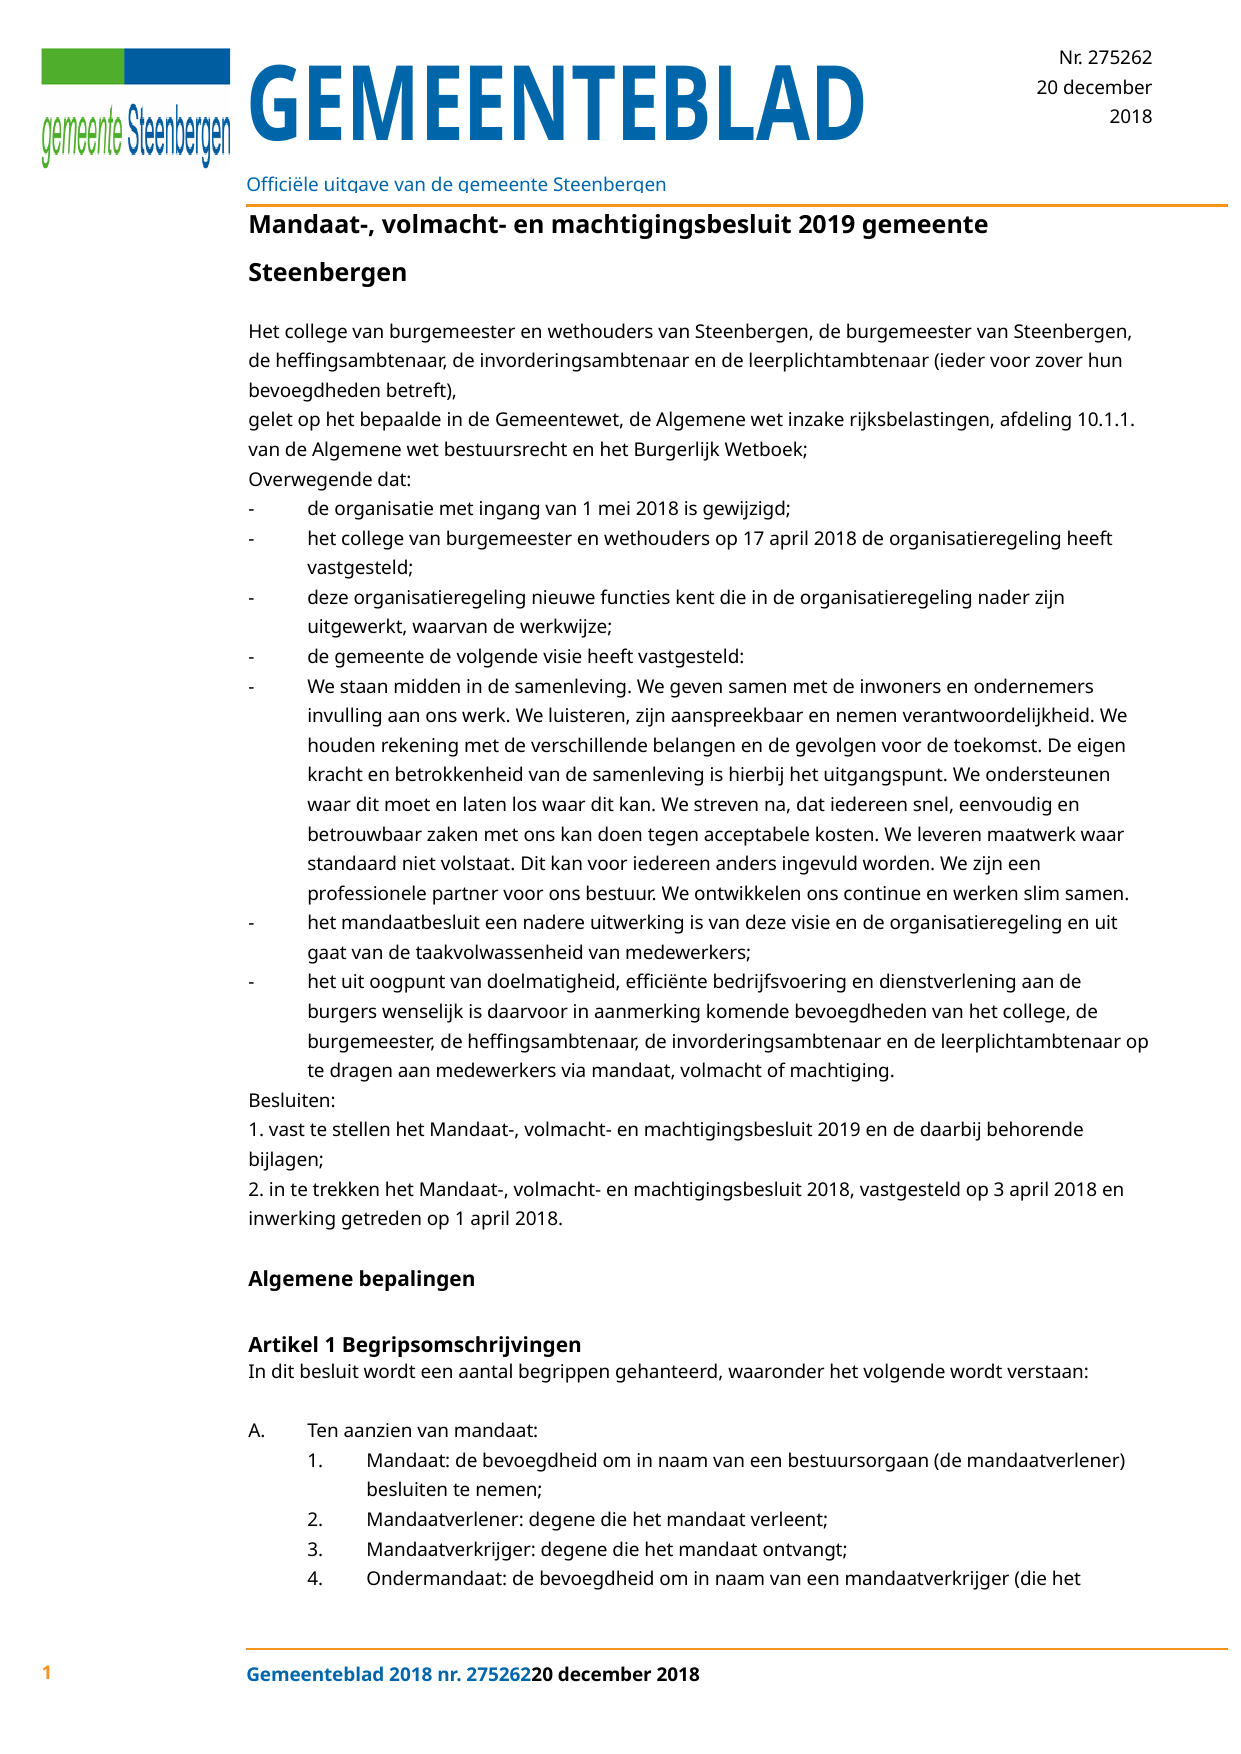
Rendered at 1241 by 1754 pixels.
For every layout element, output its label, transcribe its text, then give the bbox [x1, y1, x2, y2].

list Mandaatverkrijger: degene die het mandaat ontvangt; [307, 1536, 1152, 1562]
text Het college van burgemeester en wethouders van Steenbergen, de burgemeester van Steenbergen, de heffingsambtenaar, de invorderingsambtenaar en de leerplichtambtenaar (ieder voor zover hun bevoegdheden betreft), [248, 318, 1152, 403]
picture [41, 47, 231, 172]
text In dit besluit wordt een aantal begrippen gehanteerd, waaronder het volgende wordt verstaan: [248, 1358, 1152, 1384]
list Mandaatverlener: degene die het mandaat verleent; [307, 1506, 1152, 1532]
list deze organisatieregeling nieuwe functies kent die in de organisatieregeling nader zijn uitgewerkt, waarvan de werkwijze; [248, 584, 1152, 639]
text Overwegende dat: [248, 466, 1152, 492]
text 2. in te trekken het Mandaat-, volmacht- en machtigingsbesluit 2018, vastgesteld op 3 april 2018 en inwerking getreden op 1 april 2018. [248, 1176, 1152, 1231]
list het uit oogpunt van doelmatigheid, efficiënte bedrijfsvoering en dienstverlening aan de burgers wenselijk is daarvoor in aanmerking komende bevoegdheden van het college, de burgemeester, de heffingsambtenaar, de invorderingsambtenaar en de leerplichtambtenaar op te dragen aan medewerkers via mandaat, volmacht of machtiging. [248, 969, 1152, 1083]
text Besluiten: [248, 1087, 1152, 1113]
list het college van burgemeester en wethouders op 17 april 2018 de organisatieregeling heeft vastgesteld; [248, 525, 1152, 580]
text Mandaat-, volmacht- en machtigingsbesluit 2019 gemeente Steenbergen [248, 207, 1152, 288]
list Ondermandaat: de bevoegdheid om in naam van een mandaatverkrijger (die het [307, 1565, 1152, 1591]
list Ten aanzien van mandaat: [248, 1417, 1152, 1443]
text Artikel 1 Begripsomschrijvingen [248, 1330, 1152, 1358]
list Mandaat: de bevoegdheid om in naam van een bestuursorgaan (de mandaatverlener) besluiten te nemen; [307, 1447, 1152, 1502]
list het mandaatbesluit een nadere uitwerking is van deze visie en de organisatieregeling en uit gaat van de taakvolwassenheid van medewerkers; [248, 909, 1152, 965]
text gelet op het bepaalde in de Gemeentewet, de Algemene wet inzake rijksbelastingen, afdeling 10.1.1. van de Algemene wet bestuursrecht en het Burgerlijk Wetboek; [248, 407, 1152, 462]
text Algemene bepalingen [248, 1264, 1152, 1293]
list We staan midden in de samenleving. We geven samen met de inwoners en ondernemers invulling aan ons werk. We luisteren, zijn aanspreekbaar en nemen verantwoordelijkheid. We houden rekening met de verschillende belangen en de gevolgen voor de toekomst. De eigen kracht en betrokkenheid van de samenleving is hierbij het uitgangspunt. We ondersteunen waar dit moet en laten los waar dit kan. We streven na, dat iedereen snel, eenvoudig en betrouwbaar zaken met ons kan doen tegen acceptabele kosten. We leveren maatwerk waar standaard niet volstaat. Dit kan voor iedereen anders ingevuld worden. We zijn een professionele partner voor ons bestuur. We ontwikkelen ons continue en werken slim samen. [248, 673, 1152, 906]
text 1. vast te stellen het Mandaat-, volmacht- en machtigingsbesluit 2019 en de daarbij behorende bijlagen; [248, 1117, 1152, 1172]
list de organisatie met ingang van 1 mei 2018 is gewijzigd; [248, 495, 1152, 521]
list de gemeente de volgende visie heeft vastgesteld: [248, 643, 1152, 669]
